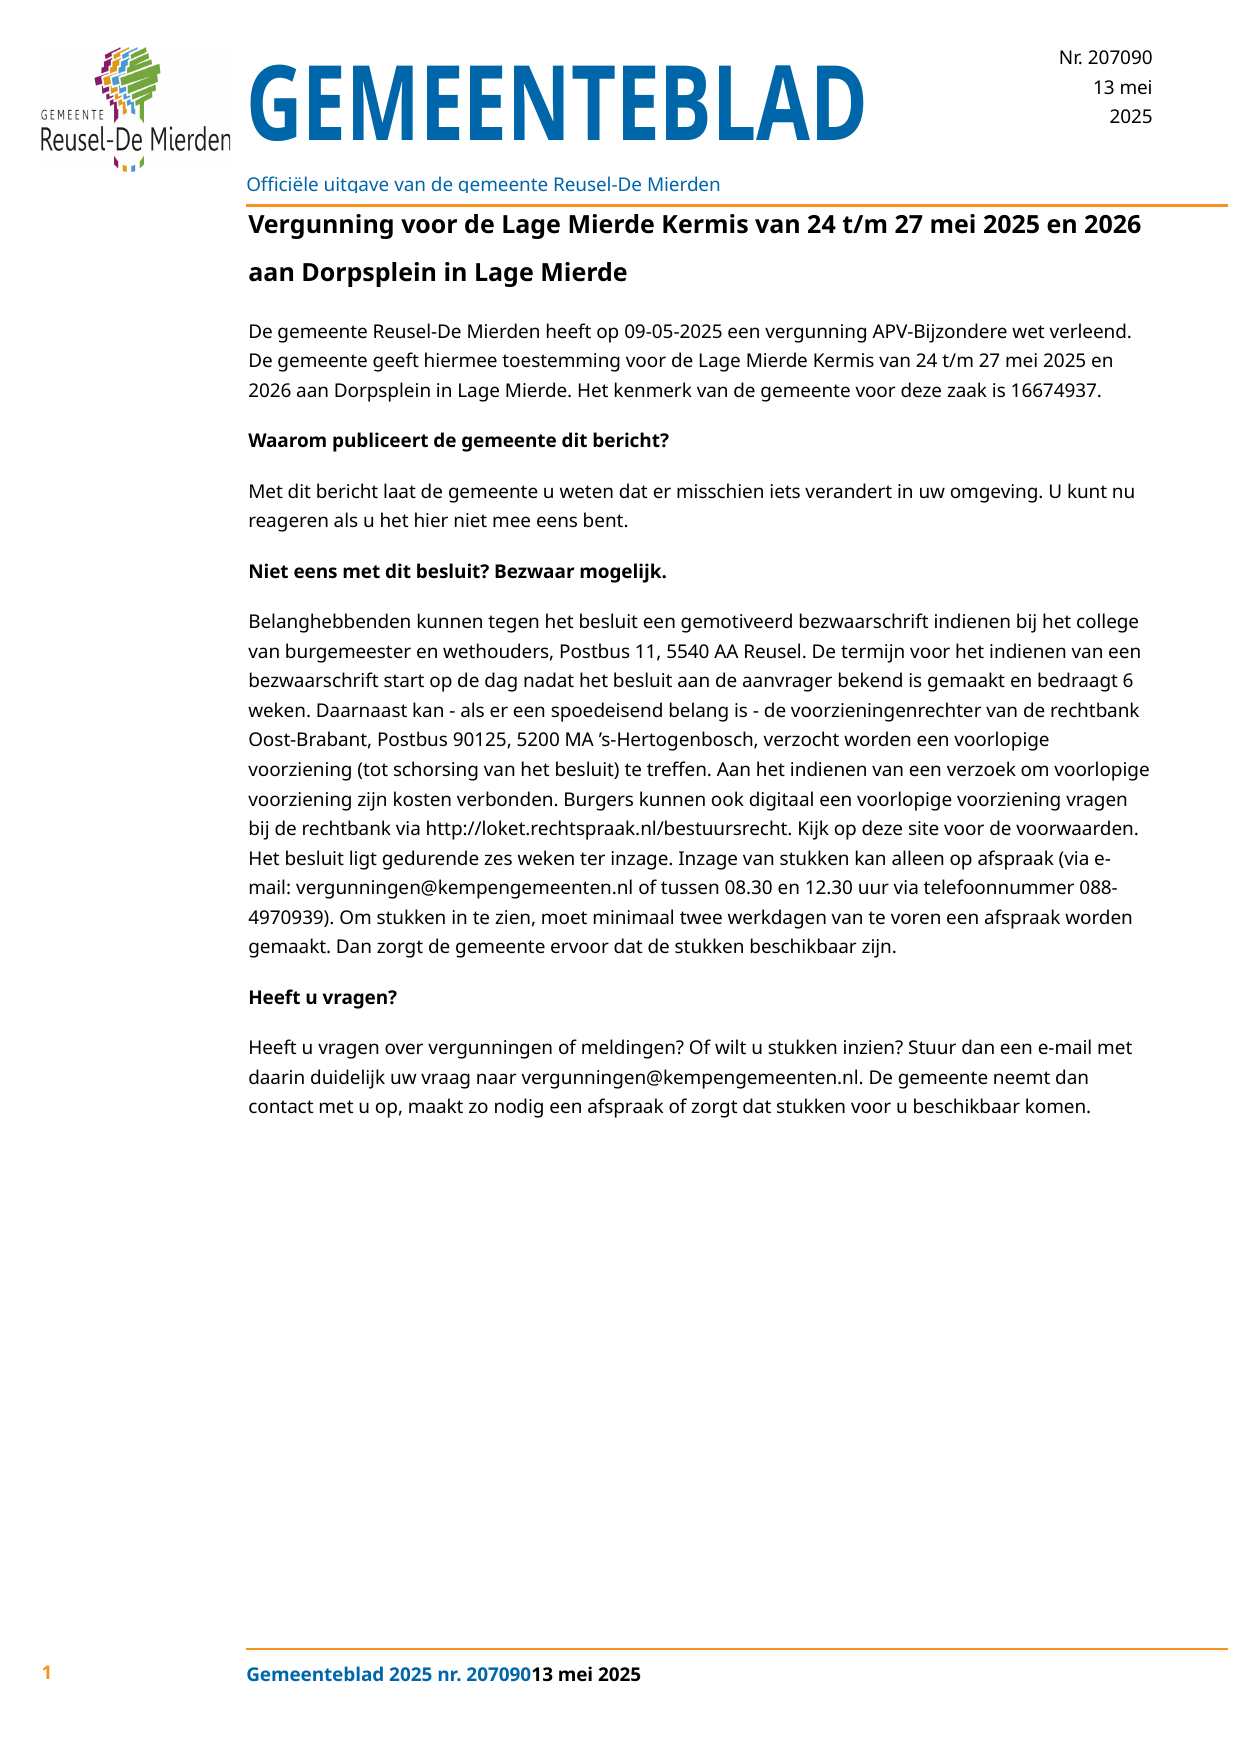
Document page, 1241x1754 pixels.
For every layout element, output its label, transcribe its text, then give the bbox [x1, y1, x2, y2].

picture [41, 47, 231, 172]
text Belanghebbenden kunnen tegen het besluit een gemotiveerd bezwaarschrift indienen bij het college van burgemeester en wethouders, Postbus 11, 5540 AA Reusel. De termijn voor het indienen van een bezwaarschrift start op de dag nadat het besluit aan de aanvrager bekend is gemaakt en bedraagt 6 weken. Daarnaast kan - als er een spoedeisend belang is - de voorzieningenrechter van de rechtbank Oost-Brabant, Postbus 90125, 5200 MA ’s-Hertogenbosch, verzocht worden een voorlopige voorziening (tot schorsing van het besluit) te treffen. Aan het indienen van een verzoek om voorlopige voorziening zijn kosten verbonden. Burgers kunnen ook digitaal een voorlopige voorziening vragen bij de rechtbank via http://loket.rechtspraak.nl/bestuursrecht. Kijk op deze site voor de voorwaarden. Het besluit ligt gedurende zes weken ter inzage. Inzage van stukken kan alleen op afspraak (via e-mail: vergunningen@kempengemeenten.nl of tussen 08.30 en 12.30 uur via telefoonnummer 088-4970939). Om stukken in te zien, moet minimaal twee werkdagen van te voren een afspraak worden gemaakt. Dan zorgt de gemeente ervoor dat de stukken beschikbaar zijn. [248, 608, 1152, 959]
text Heeft u vragen over vergunningen of meldingen? Of wilt u stukken inzien? Stuur dan een e-mail met daarin duidelijk uw vraag naar vergunningen@kempengemeenten.nl. De gemeente neemt dan contact met u op, maakt zo nodig een afspraak of zorgt dat stukken voor u beschikbaar komen. [248, 1034, 1152, 1119]
text De gemeente Reusel-De Mierden heeft op 09-05-2025 een vergunning APV-Bijzondere wet verleend. De gemeente geeft hiermee toestemming voor de Lage Mierde Kermis van 24 t/m 27 mei 2025 en 2026 aan Dorpsplein in Lage Mierde. Het kenmerk van de gemeente voor deze zaak is 16674937. [248, 318, 1152, 403]
text Waarom publiceert de gemeente dit bericht? [248, 427, 1152, 453]
text Heeft u vragen? [248, 984, 1152, 1010]
text Vergunning voor de Lage Mierde Kermis van 24 t/m 27 mei 2025 en 2026 aan Dorpsplein in Lage Mierde [248, 207, 1152, 288]
text Met dit bericht laat de gemeente u weten dat er misschien iets verandert in uw omgeving. U kunt nu reageren als u het hier niet mee eens bent. [248, 478, 1152, 533]
text Niet eens met dit besluit? Bezwaar mogelijk. [248, 558, 1152, 584]
